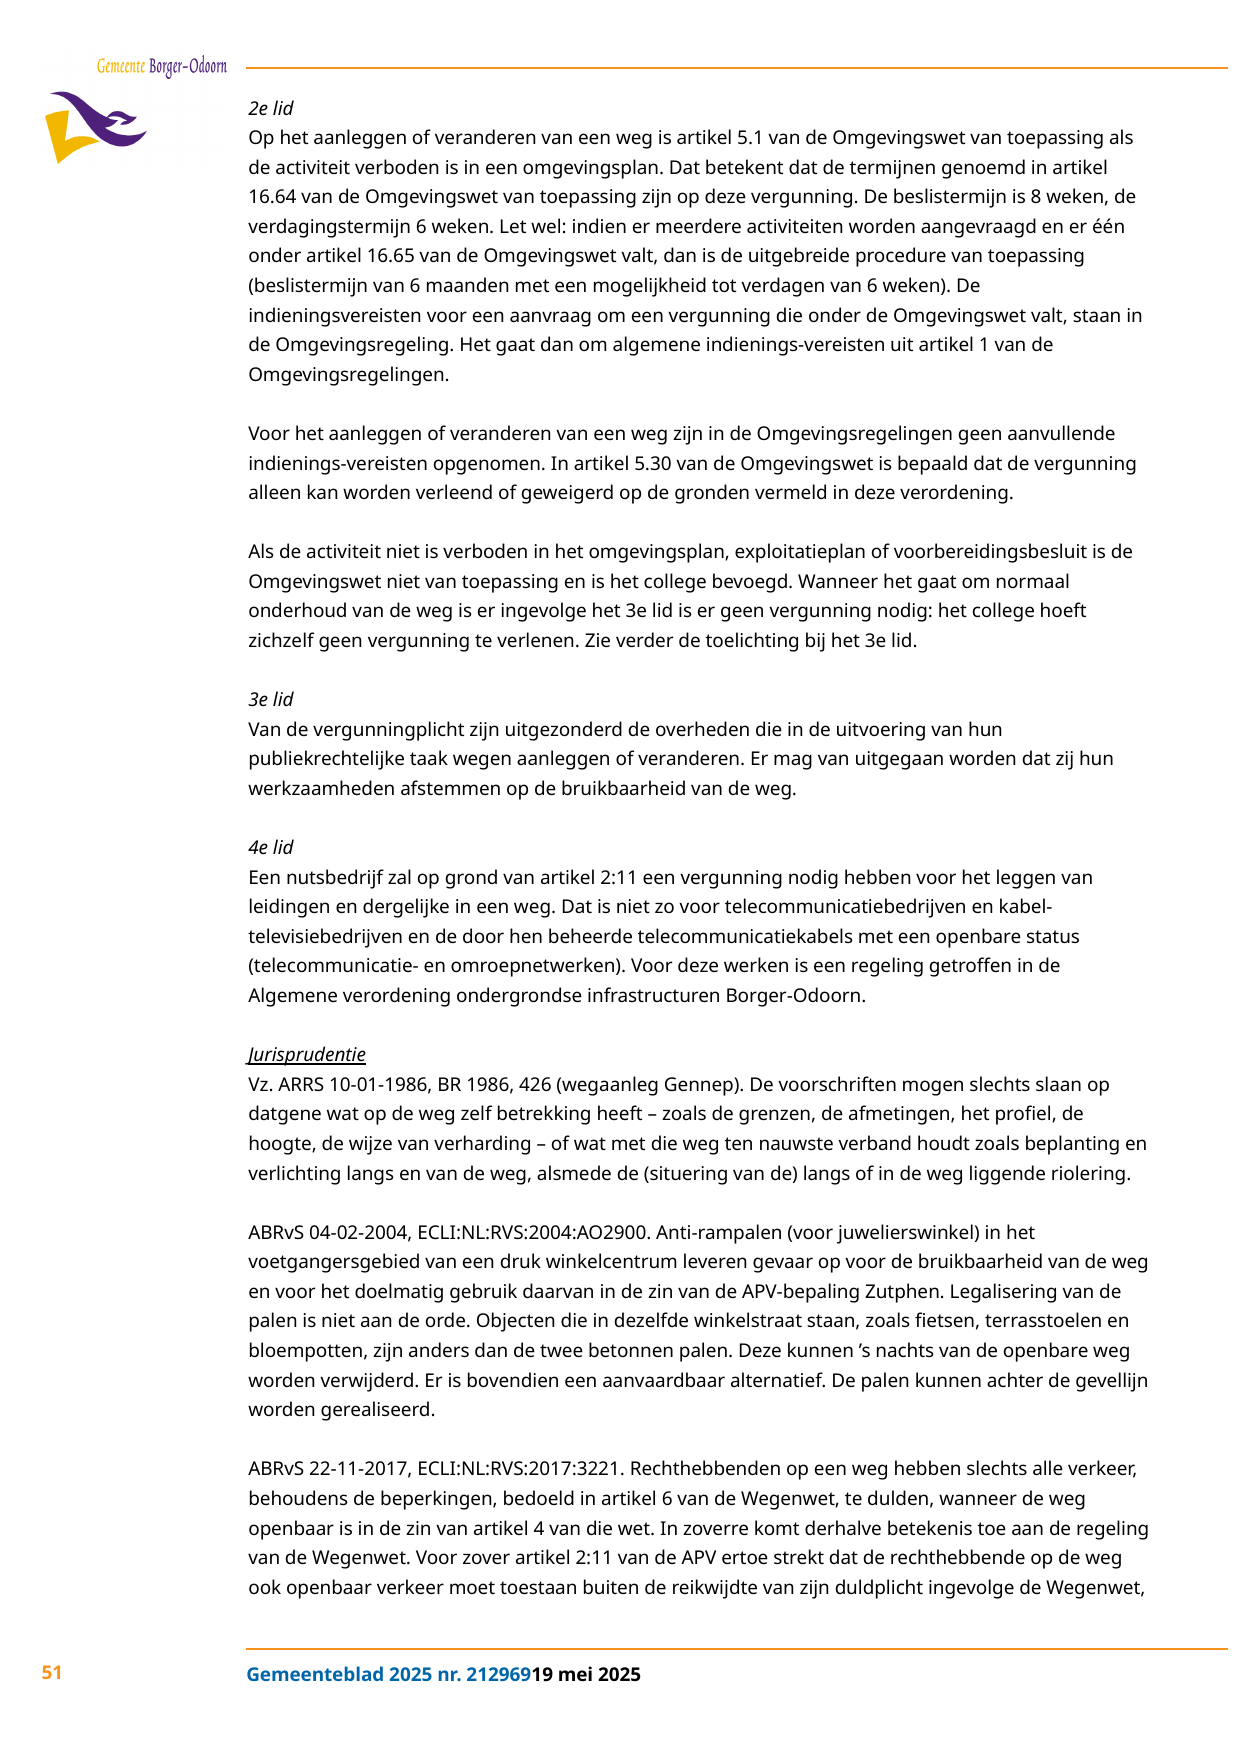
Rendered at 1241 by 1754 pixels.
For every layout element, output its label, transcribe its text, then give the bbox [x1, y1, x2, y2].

text 3e lid [248, 686, 1152, 712]
text Van de vergunningplicht zijn uitgezonderd de overheden die in de uitvoering van hun publiekrechtelijke taak wegen aanleggen of veranderen. Er mag van uitgegaan worden dat zij hun werkzaamheden afstemmen op de bruikbaarheid van de weg. [248, 716, 1152, 801]
text Voor het aanleggen of veranderen van een weg zijn in de Omgevingsregelingen geen aanvullende indienings-vereisten opgenomen. In artikel 5.30 van de Omgevingswet is bepaald dat de vergunning alleen kan worden verleend of geweigerd op de gronden vermeld in deze verordening. [248, 420, 1152, 505]
text Als de activiteit niet is verboden in het omgevingsplan, exploitatieplan of voorbereidingsbesluit is de Omgevingswet niet van toepassing en is het college bevoegd. Wanneer het gaat om normaal onderhoud van de weg is er ingevolge het 3e lid is er geen vergunning nodig: het college hoeft zichzelf geen vergunning te verlenen. Zie verder de toelichting bij het 3e lid. [248, 538, 1152, 653]
text Op het aanleggen of veranderen van een weg is artikel 5.1 van de Omgevingswet van toepassing als de activiteit verboden is in een omgevingsplan. Dat betekent dat de termijnen genoemd in artikel 16.64 van de Omgevingswet van toepassing zijn op deze vergunning. De beslistermijn is 8 weken, de verdagingstermijn 6 weken. Let wel: indien er meerdere activiteiten worden aangevraagd en er één onder artikel 16.65 van de Omgevingswet valt, dan is de uitgebreide procedure van toepassing (beslistermijn van 6 maanden met een mogelijkheid tot verdagen van 6 weken). De indieningsvereisten voor een aanvraag om een vergunning die onder de Omgevingswet valt, staan in de Omgevingsregeling. Het gaat dan om algemene indienings-vereisten uit artikel 1 van de Omgevingsregelingen. [248, 124, 1152, 387]
text 2e lid [248, 95, 1152, 121]
text 4e lid [248, 834, 1152, 860]
text Vz. ARRS 10-01-1986, BR 1986, 426 (wegaanleg Gennep). De voorschriften mogen slechts slaan op datgene wat op de weg zelf betrekking heeft – zoals de grenzen, de afmetingen, het profiel, de hoogte, de wijze van verharding – of wat met die weg ten nauwste verband houdt zoals beplanting en verlichting langs en van de weg, alsmede de (situering van de) langs of in de weg liggende riolering. [248, 1071, 1152, 1186]
text ABRvS 22-11-2017, ECLI:NL:RVS:2017:3221. Rechthebbenden op een weg hebben slechts alle verkeer, behoudens de beperkingen, bedoeld in artikel 6 van de Wegenwet, te dulden, wanneer de weg openbaar is in de zin van artikel 4 van die wet. In zoverre komt derhalve betekenis toe aan de regeling van de Wegenwet. Voor zover artikel 2:11 van de APV ertoe strekt dat de rechthebbende op de weg ook openbaar verkeer moet toestaan buiten de reikwijdte van zijn duldplicht ingevolge de Wegenwet, [248, 1456, 1152, 1600]
text ABRvS 04-02-2004, ECLI:NL:RVS:2004:AO2900. Anti-rampalen (voor juwelierswinkel) in het voetgangersgebied van een druk winkelcentrum leveren gevaar op voor de bruikbaarheid van de weg en voor het doelmatig gebruik daarvan in de zin van de APV-bepaling Zutphen. Legalisering van de palen is niet aan de orde. Objecten die in dezelfde winkelstraat staan, zoals fietsen, terrasstoelen en bloempotten, zijn anders dan de twee betonnen palen. Deze kunnen ’s nachts van de openbare weg worden verwijderd. Er is bovendien een aanvaardbaar alternatief. De palen kunnen achter de gevellijn worden gerealiseerd. [248, 1219, 1152, 1422]
picture [41, 47, 231, 172]
text Jurisprudentie [248, 1041, 1152, 1067]
text Een nutsbedrijf zal op grond van artikel 2:11 een vergunning nodig hebben voor het leggen van leidingen en dergelijke in een weg. Dat is niet zo voor telecommunicatiebedrijven en kabel-televisiebedrijven en de door hen beheerde telecommunicatiekabels met een openbare status (telecommunicatie- en omroepnetwerken). Voor deze werken is een regeling getroffen in de Algemene verordening ondergrondse infrastructuren Borger-Odoorn. [248, 864, 1152, 1008]
